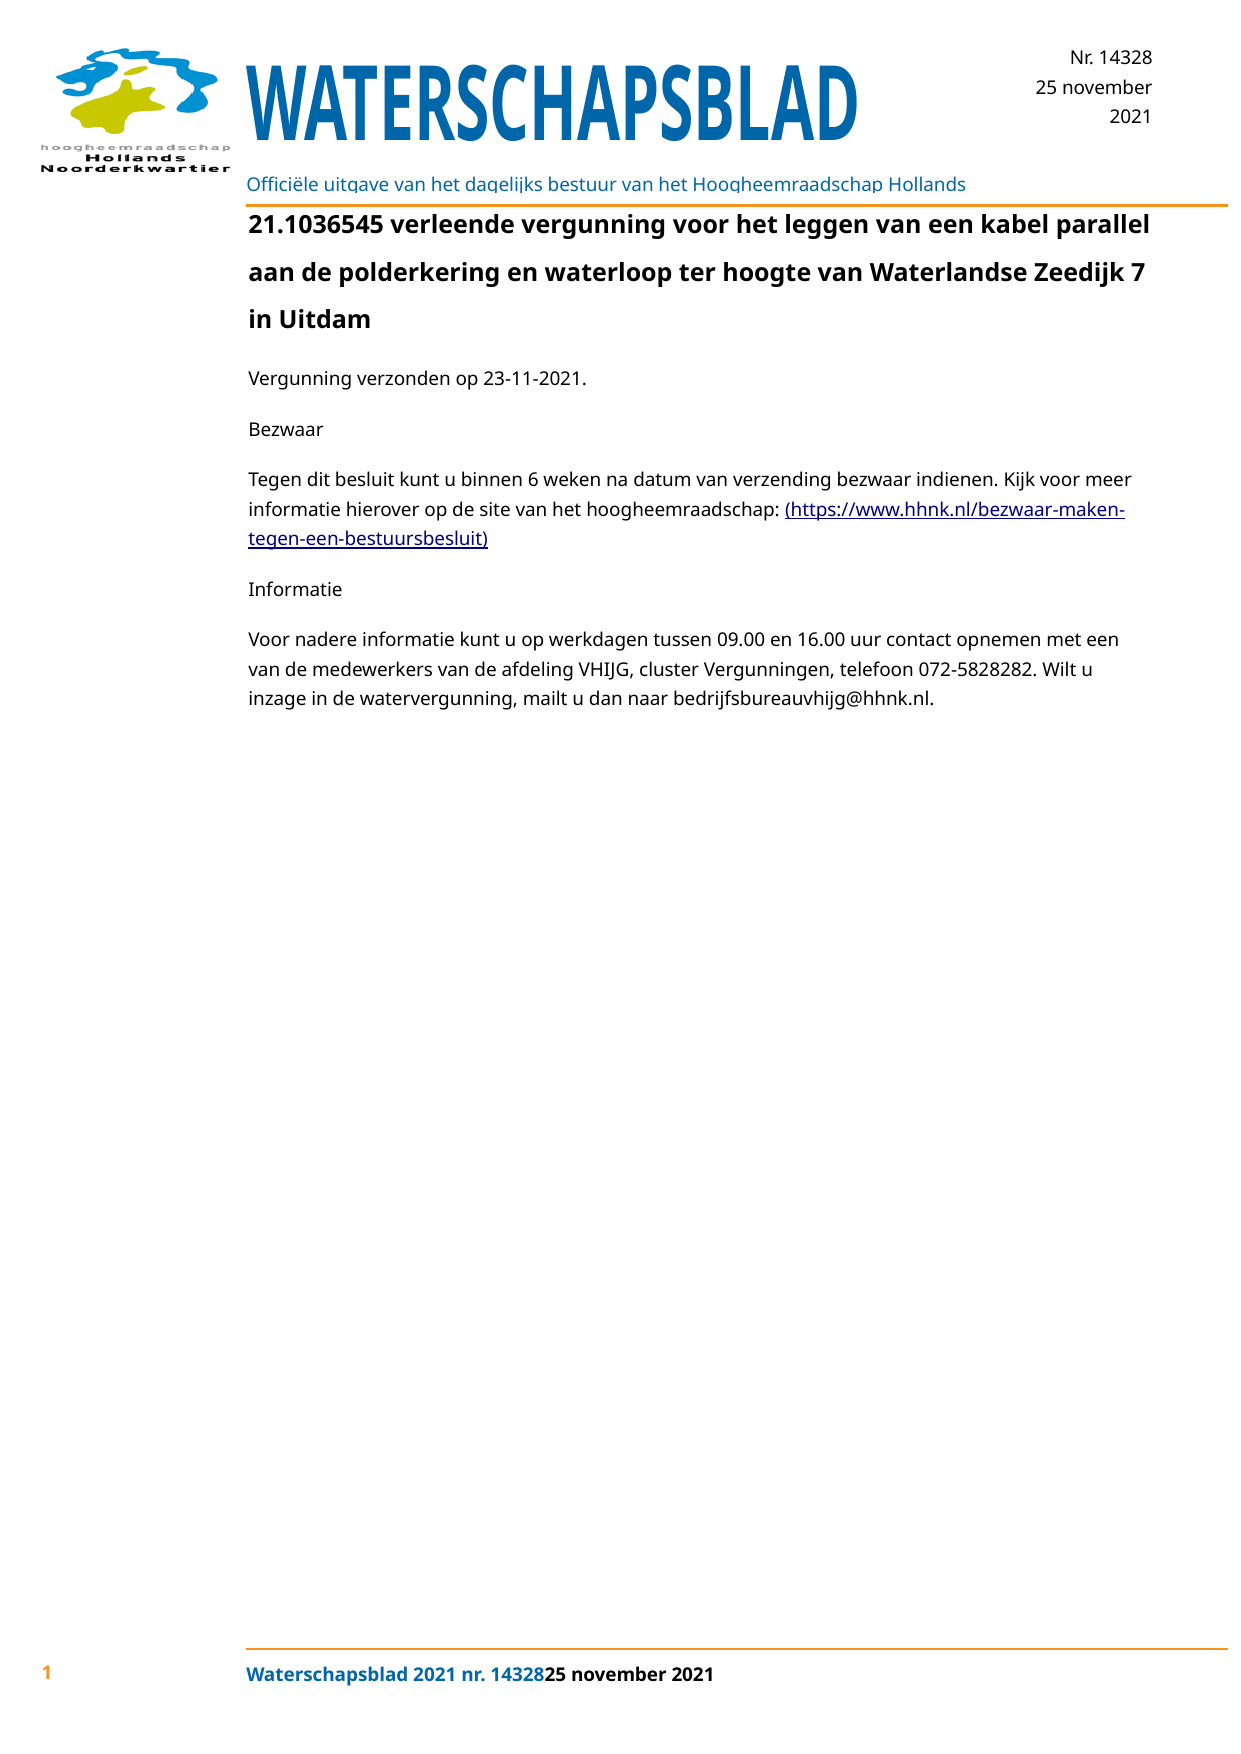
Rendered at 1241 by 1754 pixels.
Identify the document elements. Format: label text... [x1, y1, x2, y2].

text Informatie [248, 576, 1152, 602]
text 21.1036545 verleende vergunning voor het leggen van een kabel parallel aan de polderkering en waterloop ter hoogte van Waterlandse Zeedijk 7 in Uitdam [248, 207, 1152, 336]
picture [41, 47, 231, 172]
text Vergunning verzonden op 23-11-2021. [248, 366, 1152, 391]
text Voor nadere informatie kunt u op werkdagen tussen 09.00 en 16.00 uur contact opnemen met een van de medewerkers van de afdeling VHIJG, cluster Vergunningen, telefoon 072-5828282. Wilt u inzage in de watervergunning, mailt u dan naar bedrijfsbureauvhijg@hhnk.nl. [248, 626, 1152, 711]
text Tegen dit besluit kunt u binnen 6 weken na datum van verzending bezwaar indienen. Kijk voor meer informatie hierover op de site van het hoogheemraadschap: (https://www.hhnk.nl/bezwaar-maken-tegen-een-bestuursbesluit) [248, 466, 1152, 551]
text Bezwaar [248, 416, 1152, 442]
